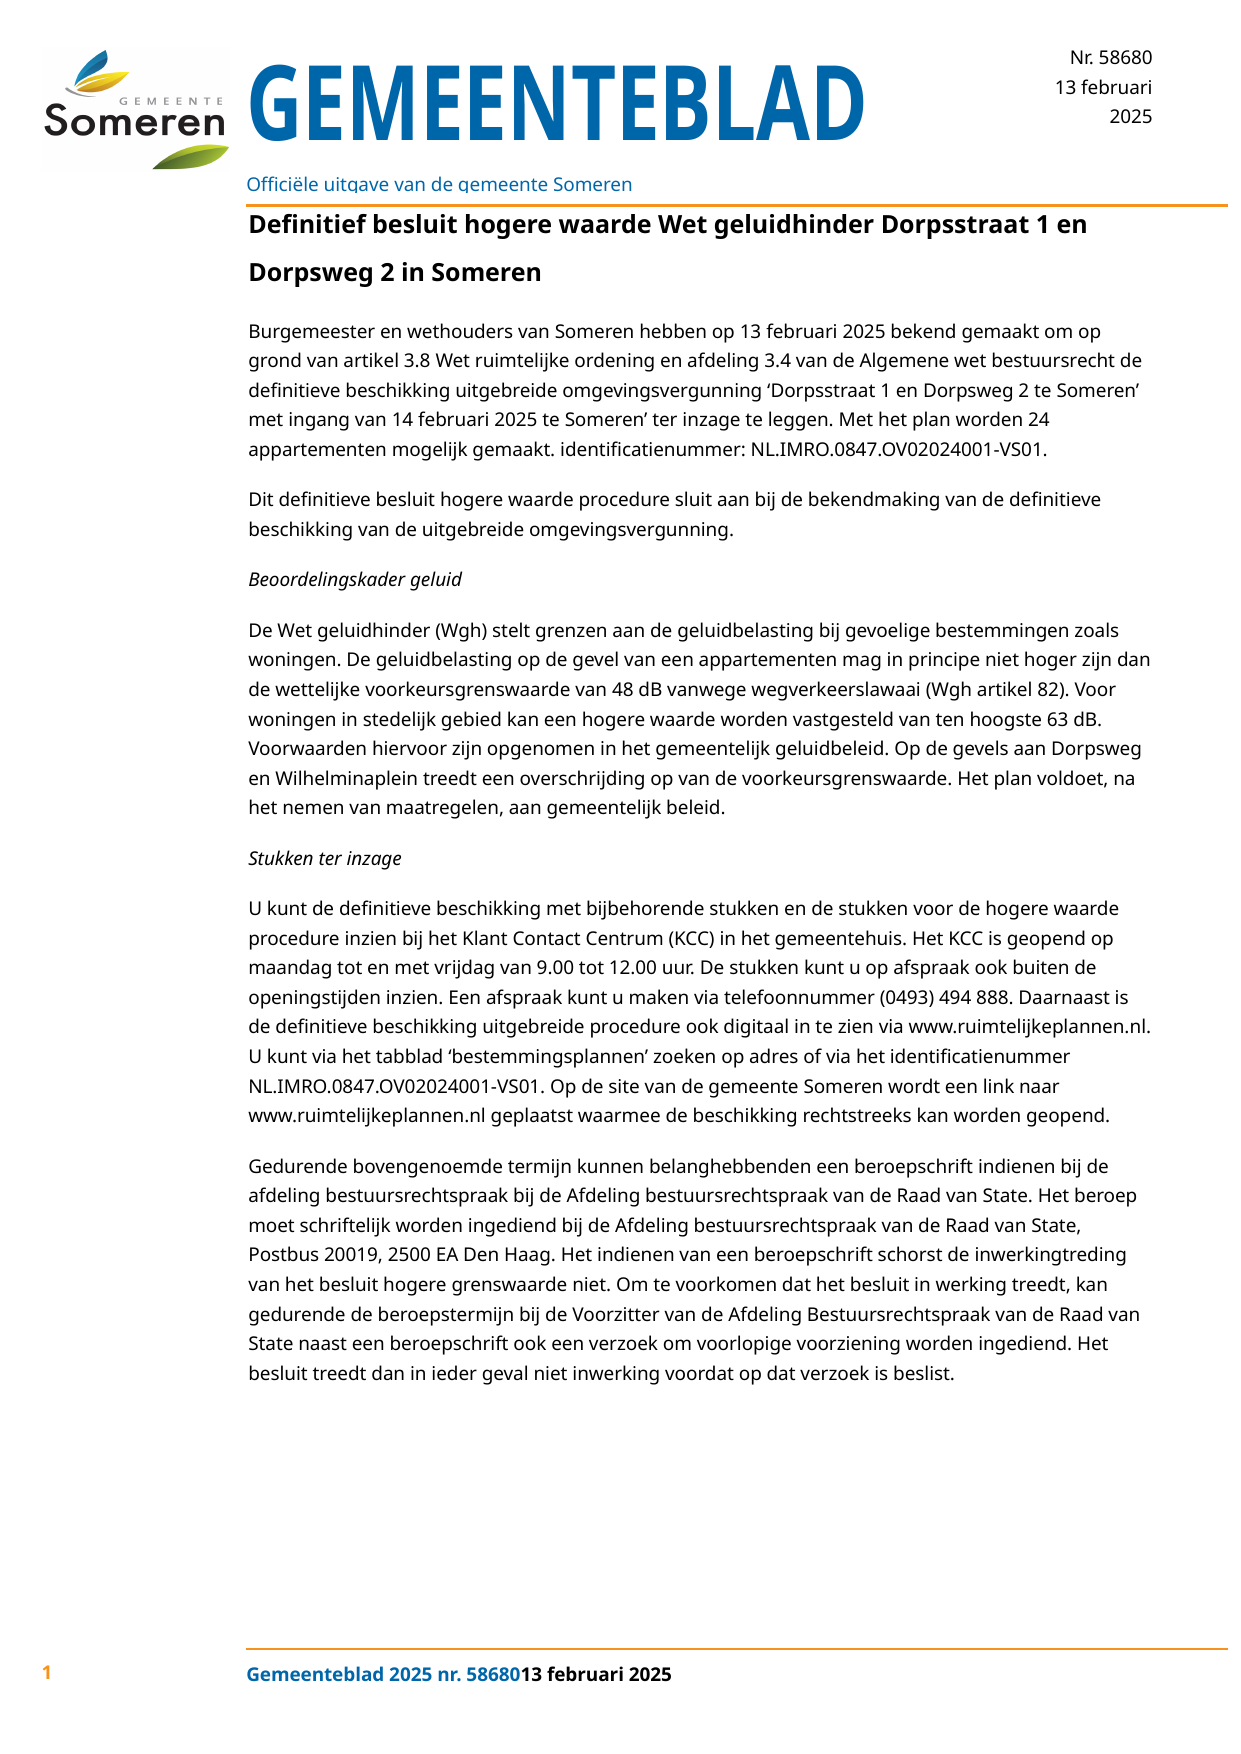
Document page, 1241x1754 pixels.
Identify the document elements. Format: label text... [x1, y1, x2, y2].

picture [41, 47, 231, 172]
text U kunt de definitieve beschikking met bijbehorende stukken en de stukken voor de hogere waarde procedure inzien bij het Klant Contact Centrum (KCC) in het gemeentehuis. Het KCC is geopend op maandag tot en met vrijdag van 9.00 tot 12.00 uur. De stukken kunt u op afspraak ook buiten de openingstijden inzien. Een afspraak kunt u maken via telefoonnummer (0493) 494 888. Daarnaast is de definitieve beschikking uitgebreide procedure ook digitaal in te zien via www.ruimtelijkeplannen.nl. U kunt via het tabblad ‘bestemmingsplannen’ zoeken op adres of via het identificatienummer NL.IMRO.0847.OV02024001-VS01. Op de site van de gemeente Someren wordt een link naar www.ruimtelijkeplannen.nl geplaatst waarmee de beschikking rechtstreeks kan worden geopend. [248, 895, 1152, 1128]
text Burgemeester en wethouders van Someren hebben op 13 februari 2025 bekend gemaakt om op grond van artikel 3.8 Wet ruimtelijke ordening en afdeling 3.4 van de Algemene wet bestuursrecht de definitieve beschikking uitgebreide omgevingsvergunning ‘Dorpsstraat 1 en Dorpsweg 2 te Someren’ met ingang van 14 februari 2025 te Someren’ ter inzage te leggen. Met het plan worden 24 appartementen mogelijk gemaakt. identificatienummer: NL.IMRO.0847.OV02024001-VS01. [248, 318, 1152, 462]
text Gedurende bovengenoemde termijn kunnen belanghebbenden een beroepschrift indienen bij de afdeling bestuursrechtspraak bij de Afdeling bestuursrechtspraak van de Raad van State. Het beroep moet schriftelijk worden ingediend bij de Afdeling bestuursrechtspraak van de Raad van State, Postbus 20019, 2500 EA Den Haag. Het indienen van een beroepschrift schorst de inwerkingtreding van het besluit hogere grenswaarde niet. Om te voorkomen dat het besluit in werking treedt, kan gedurende de beroepstermijn bij de Voorzitter van de Afdeling Bestuursrechtspraak van de Raad van State naast een beroepschrift ook een verzoek om voorlopige voorziening worden ingediend. Het besluit treedt dan in ieder geval niet inwerking voordat op dat verzoek is beslist. [248, 1153, 1152, 1386]
text Dit definitieve besluit hogere waarde procedure sluit aan bij de bekendmaking van de definitieve beschikking van de uitgebreide omgevingsvergunning. [248, 487, 1152, 542]
text Definitief besluit hogere waarde Wet geluidhinder Dorpsstraat 1 en Dorpsweg 2 in Someren [248, 207, 1152, 288]
text De Wet geluidhinder (Wgh) stelt grenzen aan de geluidbelasting bij gevoelige bestemmingen zoals woningen. De geluidbelasting op de gevel van een appartementen mag in principe niet hoger zijn dan de wettelijke voorkeursgrenswaarde van 48 dB vanwege wegverkeerslawaai (Wgh artikel 82). Voor woningen in stedelijk gebied kan een hogere waarde worden vastgesteld van ten hoogste 63 dB. Voorwaarden hiervoor zijn opgenomen in het gemeentelijk geluidbeleid. Op de gevels aan Dorpsweg en Wilhelminaplein treedt een overschrijding op van de voorkeursgrenswaarde. Het plan voldoet, na het nemen van maatregelen, aan gemeentelijk beleid. [248, 617, 1152, 820]
text Beoordelingskader geluid [248, 567, 1152, 592]
text Stukken ter inzage [248, 845, 1152, 871]
